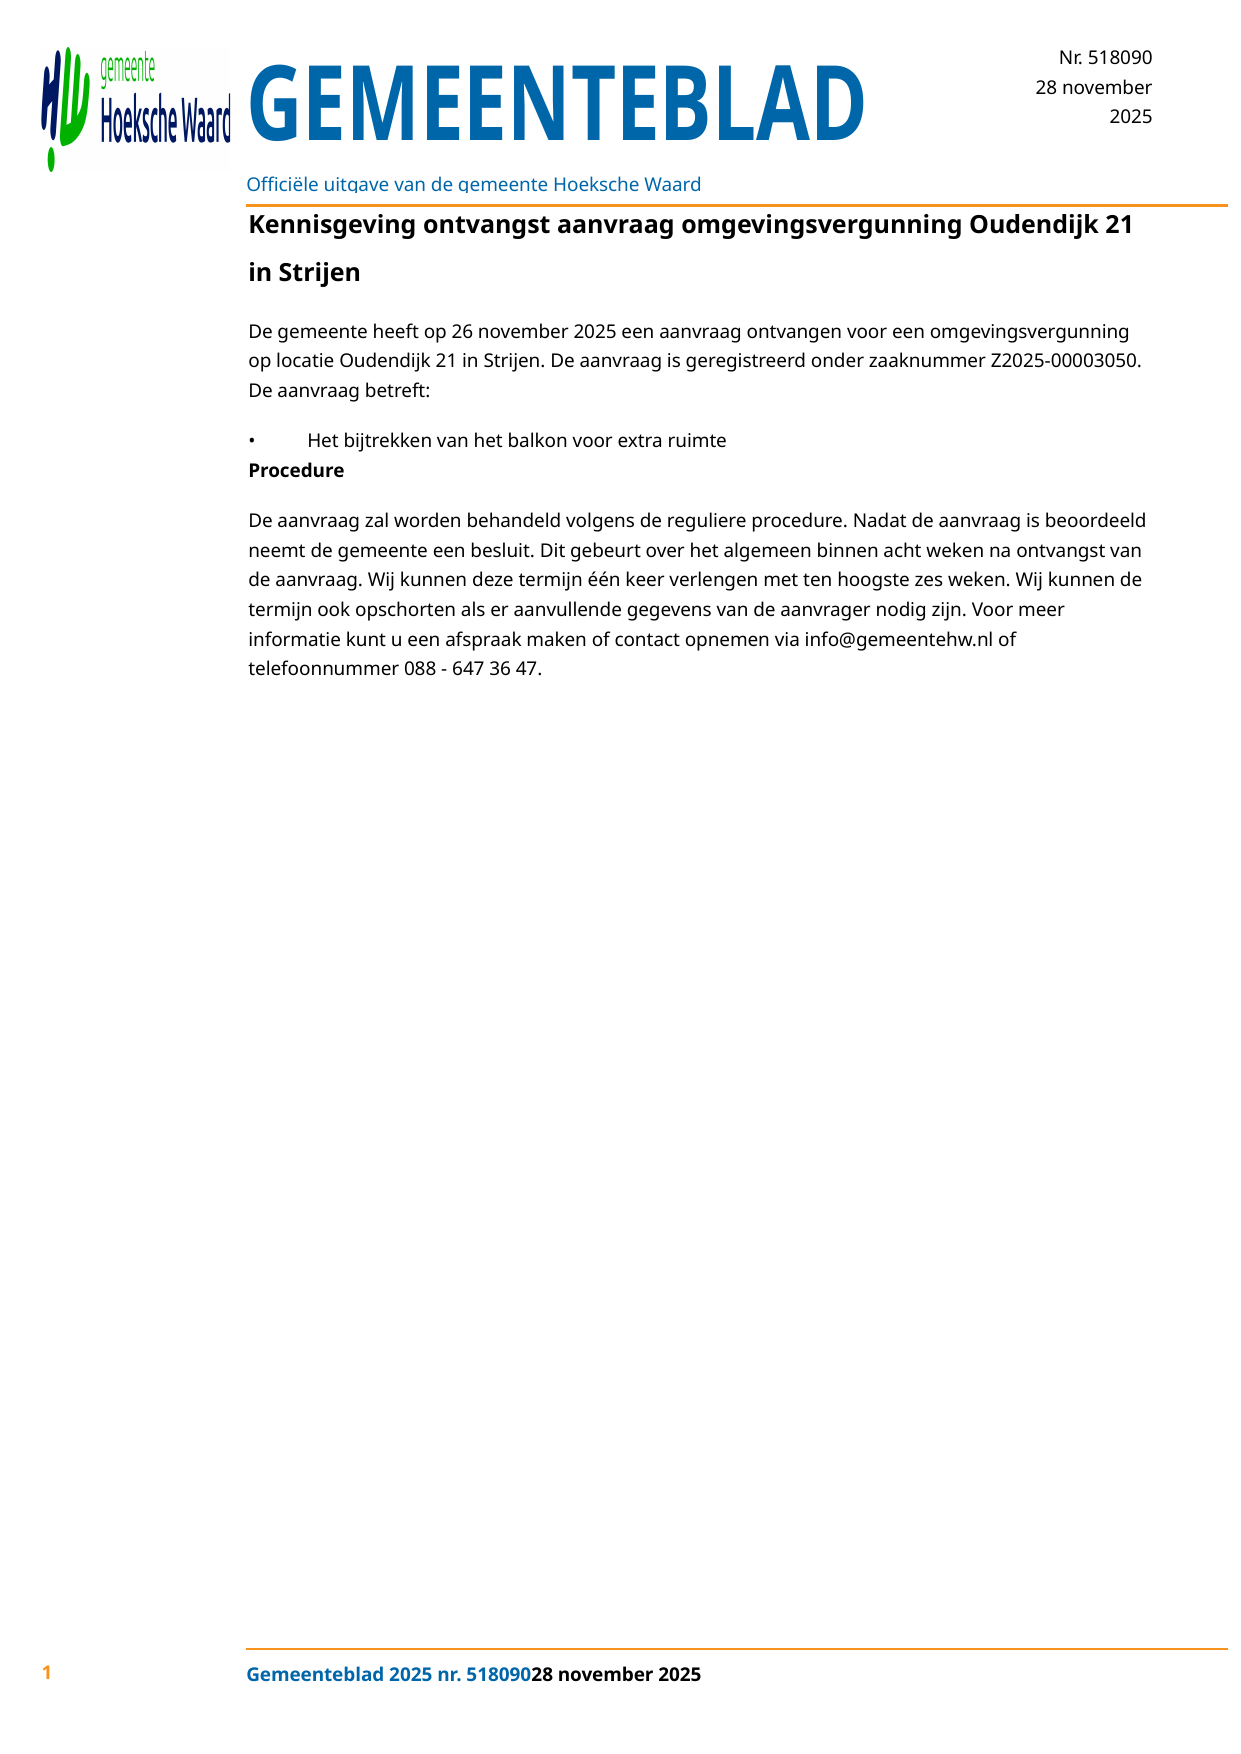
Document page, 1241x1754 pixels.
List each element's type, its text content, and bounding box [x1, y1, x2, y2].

picture [41, 47, 231, 172]
list Het bijtrekken van het balkon voor extra ruimte [248, 427, 1152, 453]
text Kennisgeving ontvangst aanvraag omgevingsvergunning Oudendijk 21 in Strijen [248, 207, 1152, 288]
text De gemeente heeft op 26 november 2025 een aanvraag ontvangen voor een omgevingsvergunning op locatie Oudendijk 21 in Strijen. De aanvraag is geregistreerd onder zaaknummer Z2025-00003050. De aanvraag betreft: [248, 318, 1152, 403]
text Procedure [248, 457, 1152, 483]
text De aanvraag zal worden behandeld volgens de reguliere procedure. Nadat de aanvraag is beoordeeld neemt de gemeente een besluit. Dit gebeurt over het algemeen binnen acht weken na ontvangst van de aanvraag. Wij kunnen deze termijn één keer verlengen met ten hoogste zes weken. Wij kunnen de termijn ook opschorten als er aanvullende gegevens van de aanvrager nodig zijn. Voor meer informatie kunt u een afspraak maken of contact opnemen via info@gemeentehw.nl of telefoonnummer 088 - 647 36 47. [248, 507, 1152, 681]
